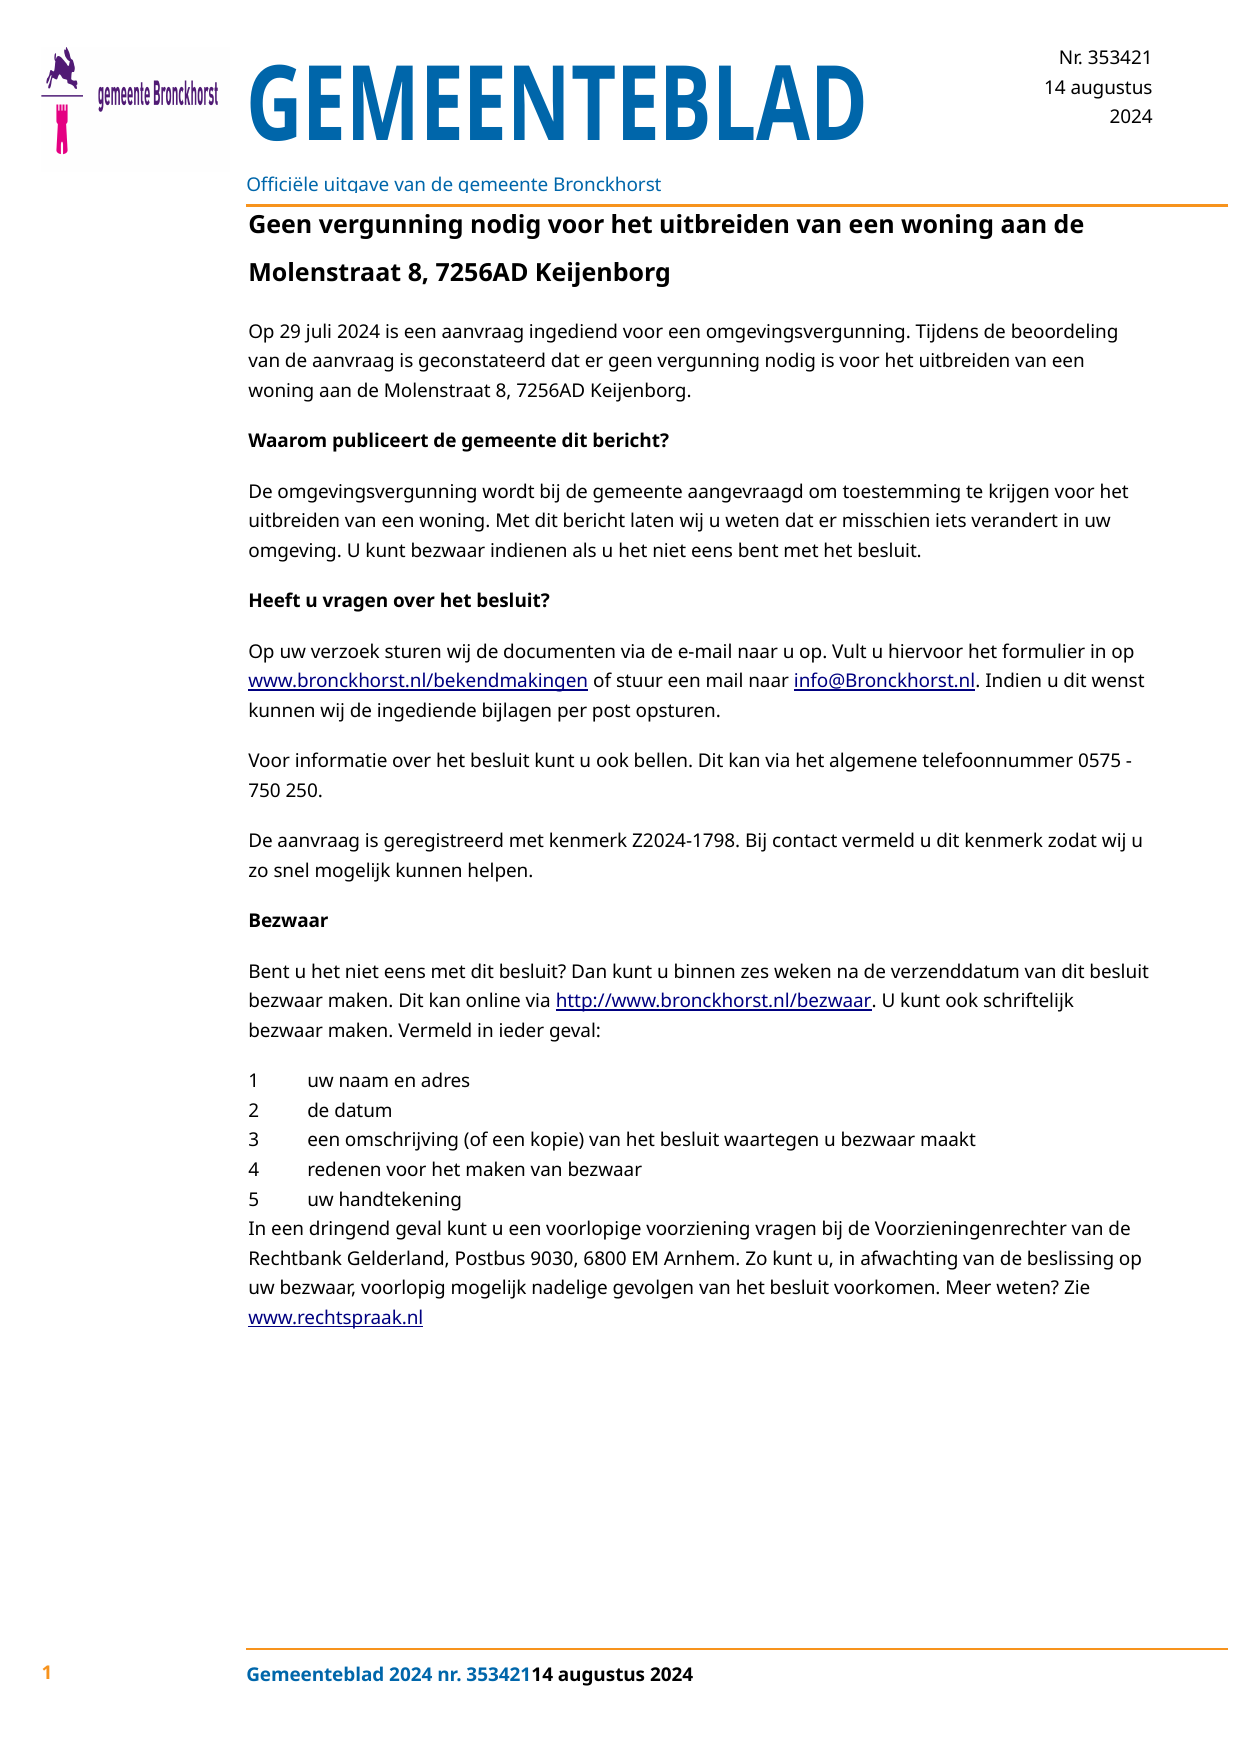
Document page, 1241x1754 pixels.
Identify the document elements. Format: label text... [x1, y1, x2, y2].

text Waarom publiceert de gemeente dit bericht? [248, 427, 1152, 453]
list uw handtekening [248, 1186, 1152, 1212]
picture [41, 47, 231, 172]
text Bezwaar [248, 907, 1152, 933]
text Bent u het niet eens met dit besluit? Dan kunt u binnen zes weken na de verzenddatum van dit besluit bezwaar maken. Dit kan online via http://www.bronckhorst.nl/bezwaar. U kunt ook schriftelijk bezwaar maken. Vermeld in ieder geval: [248, 958, 1152, 1043]
list redenen voor het maken van bezwaar [248, 1156, 1152, 1182]
list een omschrijving (of een kopie) van het besluit waartegen u bezwaar maakt [248, 1127, 1152, 1152]
text Op uw verzoek sturen wij de documenten via de e-mail naar u op. Vult u hiervoor het formulier in op www.bronckhorst.nl/bekendmakingen of stuur een mail naar info@Bronckhorst.nl. Indien u dit wenst kunnen wij de ingediende bijlagen per post opsturen. [248, 638, 1152, 723]
text De aanvraag is geregistreerd met kenmerk Z2024-1798. Bij contact vermeld u dit kenmerk zodat wij u zo snel mogelijk kunnen helpen. [248, 827, 1152, 883]
text Voor informatie over het besluit kunt u ook bellen. Dit kan via het algemene telefoonnummer 0575 - 750 250. [248, 747, 1152, 803]
text Geen vergunning nodig voor het uitbreiden van een woning aan de Molenstraat 8, 7256AD Keijenborg [248, 207, 1152, 288]
list de datum [248, 1097, 1152, 1123]
text In een dringend geval kunt u een voorlopige voorziening vragen bij de Voorzieningenrechter van de Rechtbank Gelderland, Postbus 9030, 6800 EM Arnhem. Zo kunt u, in afwachting van de beslissing op uw bezwaar, voorlopig mogelijk nadelige gevolgen van het besluit voorkomen. Meer weten? Zie www.rechtspraak.nl [248, 1215, 1152, 1330]
text De omgevingsvergunning wordt bij de gemeente aangevraagd om toestemming te krijgen voor het uitbreiden van een woning. Met dit bericht laten wij u weten dat er misschien iets verandert in uw omgeving. U kunt bezwaar indienen als u het niet eens bent met het besluit. [248, 478, 1152, 563]
text Op 29 juli 2024 is een aanvraag ingediend voor een omgevingsvergunning. Tijdens de beoordeling van de aanvraag is geconstateerd dat er geen vergunning nodig is voor het uitbreiden van een woning aan de Molenstraat 8, 7256AD Keijenborg. [248, 318, 1152, 403]
list uw naam en adres [248, 1067, 1152, 1093]
text Heeft u vragen over het besluit? [248, 587, 1152, 613]
